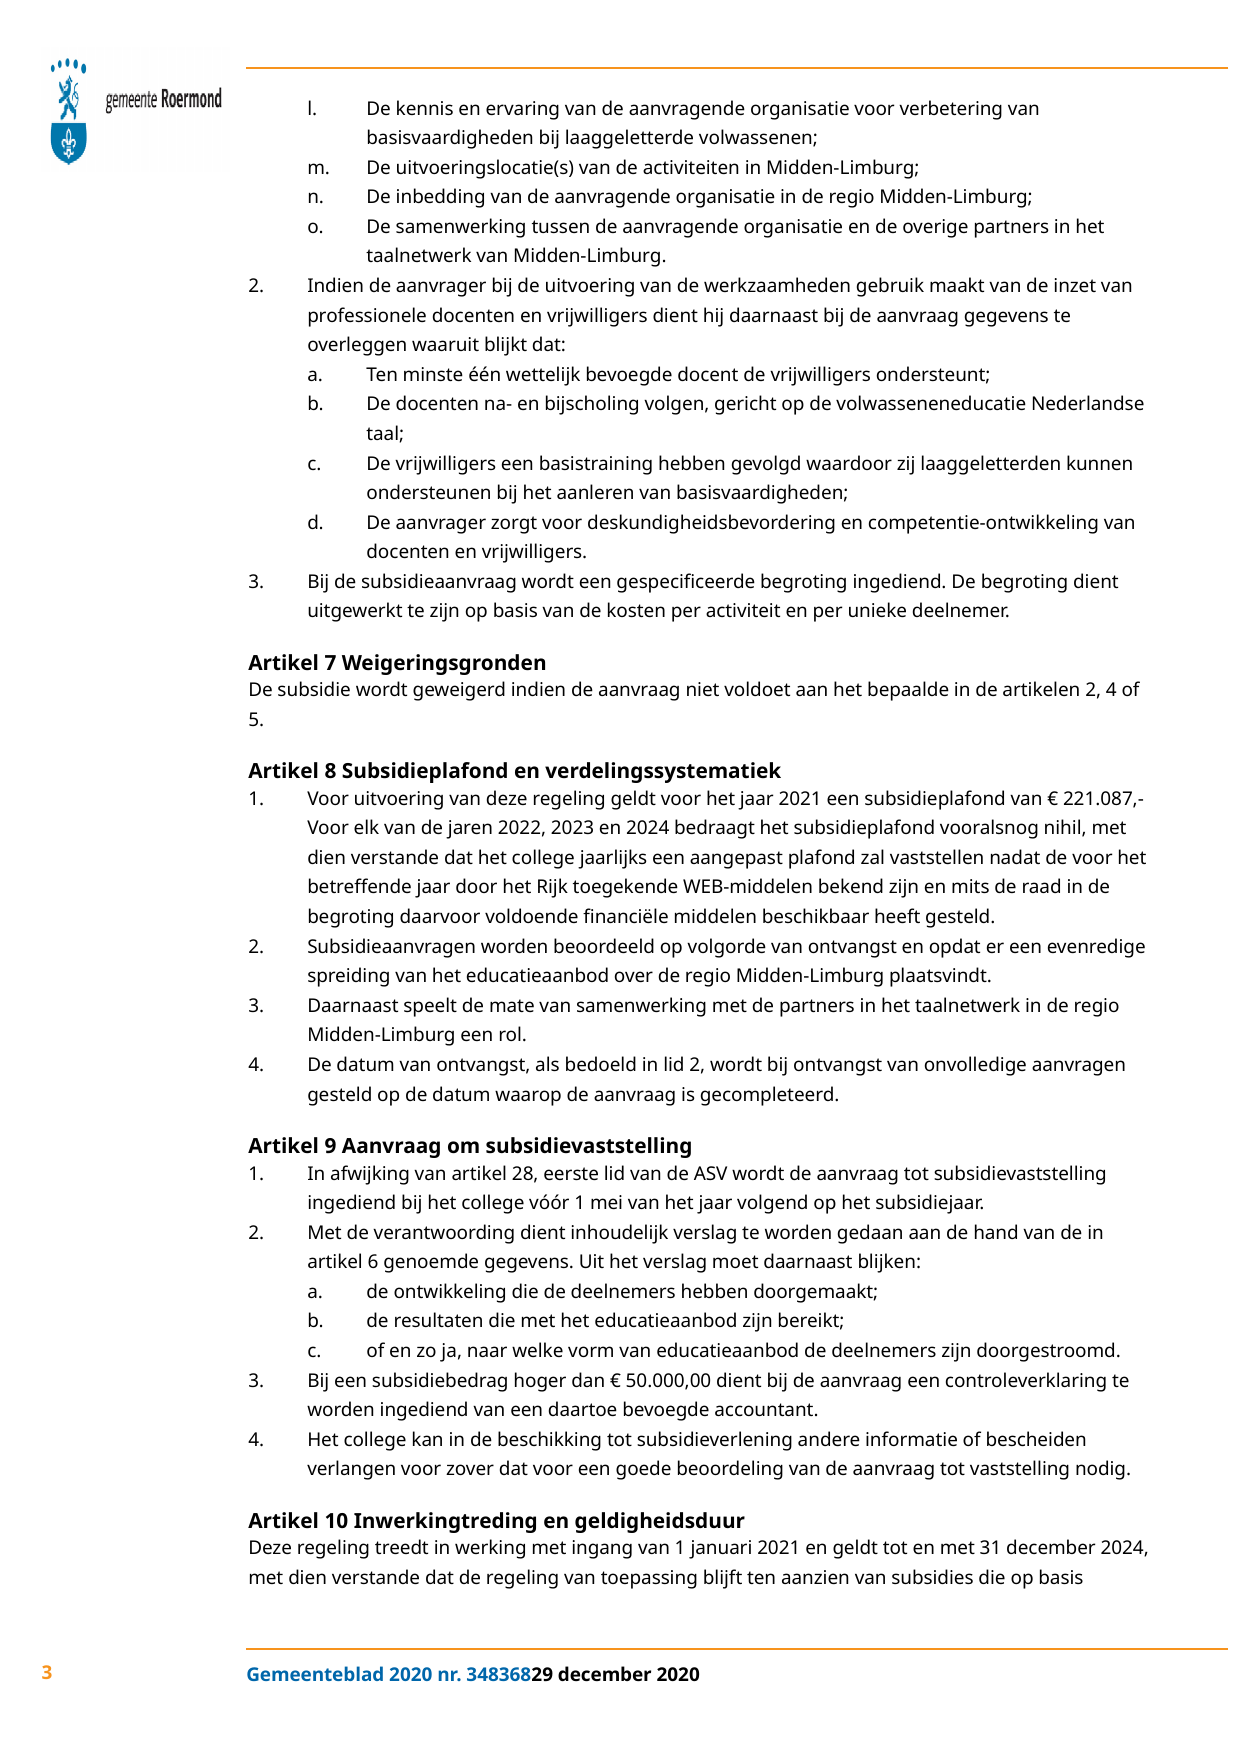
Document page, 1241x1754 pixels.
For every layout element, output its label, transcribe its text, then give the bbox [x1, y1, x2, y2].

text Artikel 10 Inwerkingtreding en geldigheidsduur [248, 1506, 1152, 1534]
list Bij de subsidieaanvraag wordt een gespecificeerde begroting ingediend. De begroting dient uitgewerkt te zijn op basis van de kosten per activiteit en per unieke deelnemer. [248, 568, 1152, 623]
list De datum van ontvangst, als bedoeld in lid 2, wordt bij ontvangst van onvolledige aanvragen gesteld op de datum waarop de aanvraag is gecompleteerd. [248, 1051, 1152, 1107]
text De subsidie wordt geweigerd indien de aanvraag niet voldoet aan het bepaalde in de artikelen 2, 4 of 5. [248, 677, 1152, 732]
list Met de verantwoording dient inhoudelijk verslag te worden gedaan aan de hand van de in artikel 6 genoemde gegevens. Uit het verslag moet daarnaast blijken: [248, 1219, 1152, 1274]
list De samenwerking tussen de aanvragende organisatie en de overige partners in het taalnetwerk van Midden-Limburg. [307, 213, 1152, 268]
list Daarnaast speelt de mate van samenwerking met de partners in het taalnetwerk in de regio Midden-Limburg een rol. [248, 992, 1152, 1047]
list Voor uitvoering van deze regeling geldt voor het jaar 2021 een subsidieplafond van € 221.087,- Voor elk van de jaren 2022, 2023 en 2024 bedraagt het subsidieplafond vooralsnog nihil, met dien verstande dat het college jaarlijks een aangepast plafond zal vaststellen nadat de voor het betreffende jaar door het Rijk toegekende WEB-middelen bekend zijn en mits de raad in de begroting daarvoor voldoende financiële middelen beschikbaar heeft gesteld. [248, 785, 1152, 929]
list Het college kan in de beschikking tot subsidieverlening andere informatie of bescheiden verlangen voor zover dat voor een goede beoordeling van de aanvraag tot vaststelling nodig. [248, 1426, 1152, 1481]
list Bij een subsidiebedrag hoger dan € 50.000,00 dient bij de aanvraag een controleverklaring te worden ingediend van een daartoe bevoegde accountant. [248, 1367, 1152, 1422]
text Artikel 8 Subsidieplafond en verdelingssystematiek [248, 757, 1152, 785]
list De aanvrager zorgt voor deskundigheidsbevordering en competentie-ontwikkeling van docenten en vrijwilligers. [307, 509, 1152, 564]
list de ontwikkeling die de deelnemers hebben doorgemaakt; [307, 1278, 1152, 1304]
list De inbedding van de aanvragende organisatie in de regio Midden-Limburg; [307, 183, 1152, 209]
list De uitvoeringslocatie(s) van de activiteiten in Midden-Limburg; [307, 154, 1152, 180]
text Artikel 9 Aanvraag om subsidievaststelling [248, 1131, 1152, 1160]
list De docenten na- en bijscholing volgen, gericht op de volwasseneneducatie Nederlandse taal; [307, 391, 1152, 446]
list de resultaten die met het educatieaanbod zijn bereikt; [307, 1308, 1152, 1333]
list De vrijwilligers een basistraining hebben gevolgd waardoor zij laaggeletterden kunnen ondersteunen bij het aanleren van basisvaardigheden; [307, 450, 1152, 505]
picture [41, 47, 231, 172]
list Ten minste één wettelijk bevoegde docent de vrijwilligers ondersteunt; [307, 361, 1152, 387]
list Indien de aanvrager bij de uitvoering van de werkzaamheden gebruik maakt van de inzet van professionele docenten en vrijwilligers dient hij daarnaast bij de aanvraag gegevens te overleggen waaruit blijkt dat: [248, 272, 1152, 357]
list De kennis en ervaring van de aanvragende organisatie voor verbetering van basisvaardigheden bij laaggeletterde volwassenen; [307, 95, 1152, 150]
text Artikel 7 Weigeringsgronden [248, 648, 1152, 677]
list of en zo ja, naar welke vorm van educatieaanbod de deelnemers zijn doorgestroomd. [307, 1337, 1152, 1363]
list Subsidieaanvragen worden beoordeeld op volgorde van ontvangst en opdat er een evenredige spreiding van het educatieaanbod over de regio Midden-Limburg plaatsvindt. [248, 933, 1152, 988]
text Deze regeling treedt in werking met ingang van 1 januari 2021 en geldt tot en met 31 december 2024, met dien verstande dat de regeling van toepassing blijft ten aanzien van subsidies die op basis [248, 1534, 1152, 1590]
list In afwijking van artikel 28, eerste lid van de ASV wordt de aanvraag tot subsidievaststelling ingediend bij het college vóór 1 mei van het jaar volgend op het subsidiejaar. [248, 1160, 1152, 1215]
